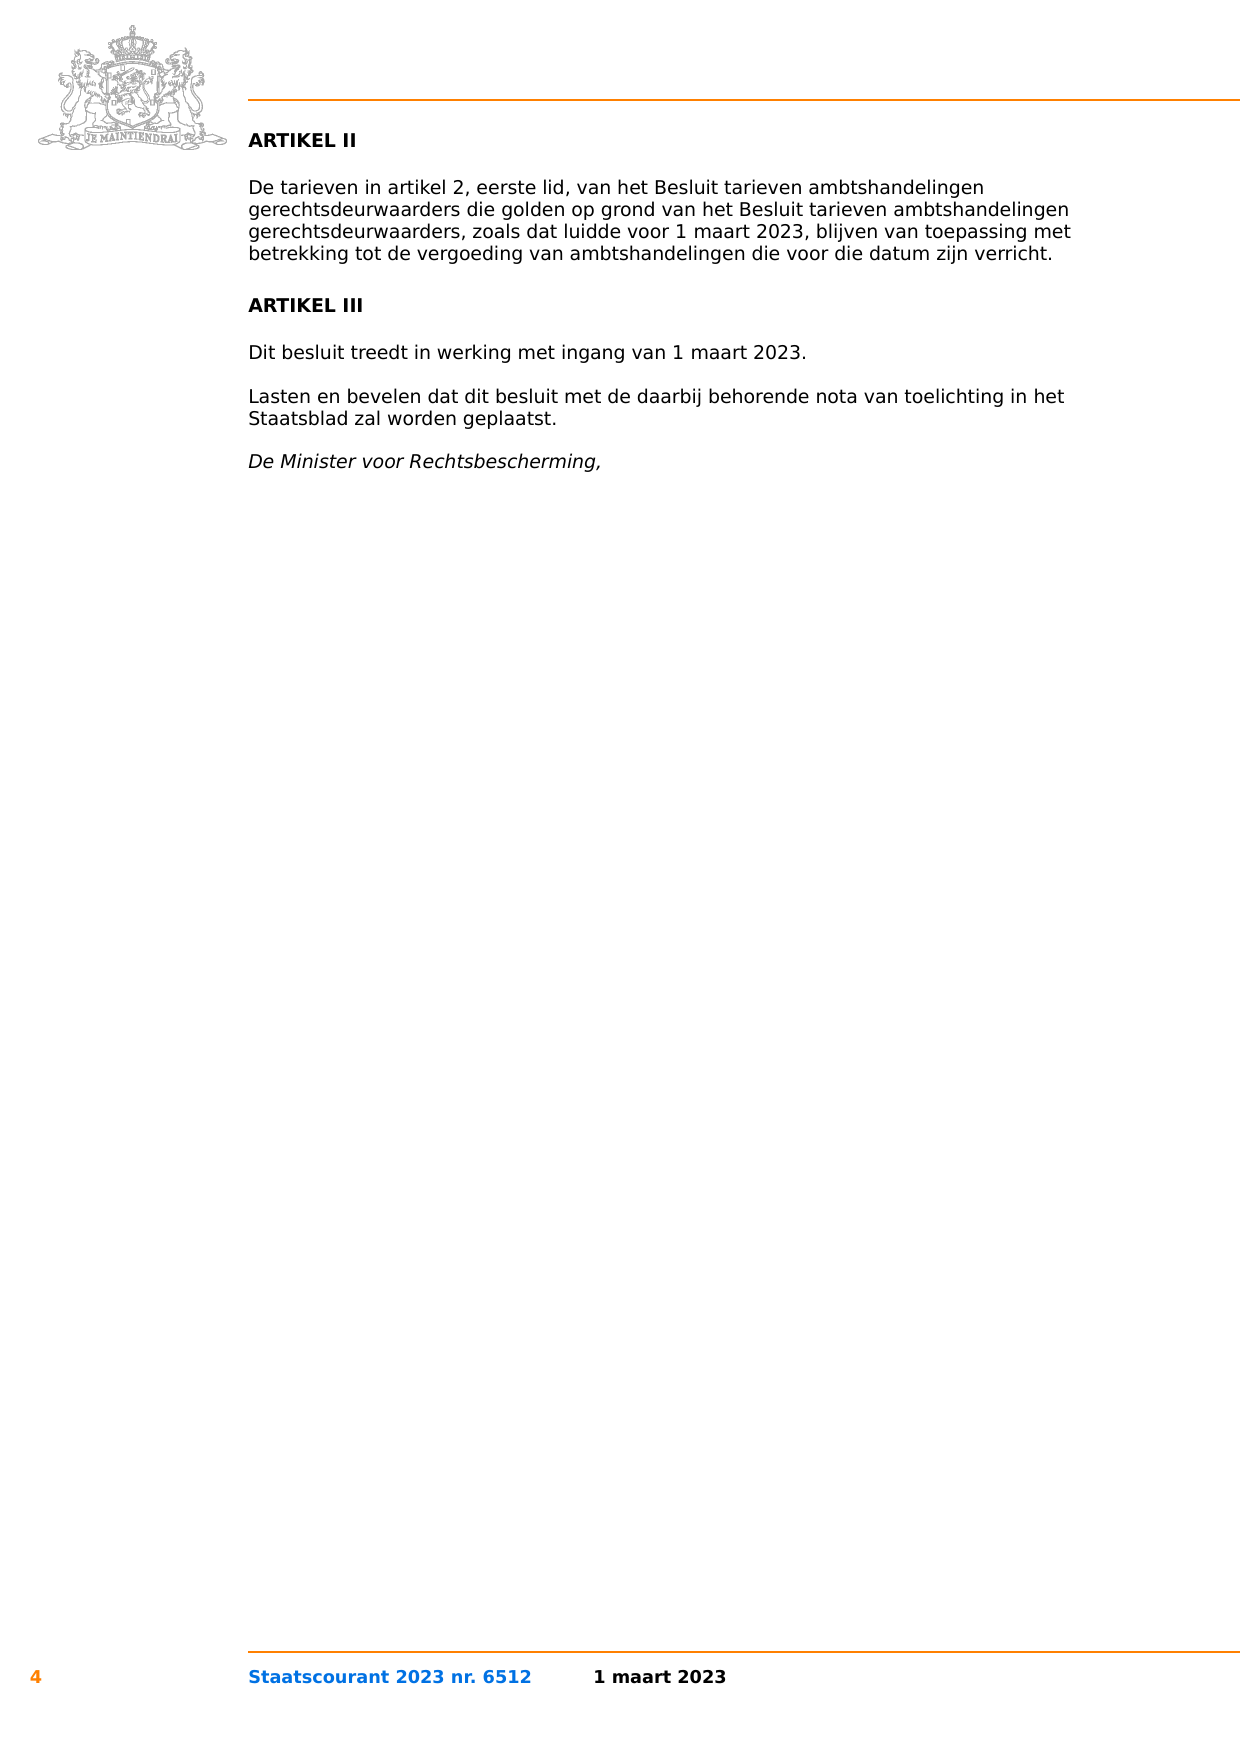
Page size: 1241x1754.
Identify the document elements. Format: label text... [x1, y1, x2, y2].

subtitle ARTIKEL III [248, 295, 1163, 317]
picture [38, 25, 227, 150]
subtitle ARTIKEL II [248, 130, 1163, 152]
text De Minister voor Rechtsbescherming, [248, 451, 1163, 473]
text Lasten en bevelen dat dit besluit met de daarbij behorende nota van toelichting in het Staatsblad zal worden geplaatst. [248, 386, 1163, 429]
text De tarieven in artikel 2, eerste lid, van het Besluit tarieven ambtshandelingen gerechtsdeurwaarders die golden op grond van het Besluit tarieven ambtshandelingen gerechtsdeurwaarders, zoals dat luidde voor 1 maart 2023, blijven van toepassing met betrekking tot de vergoeding van ambtshandelingen die voor die datum zijn verricht. [248, 177, 1163, 265]
text Dit besluit treedt in werking met ingang van 1 maart 2023. [248, 342, 1163, 364]
